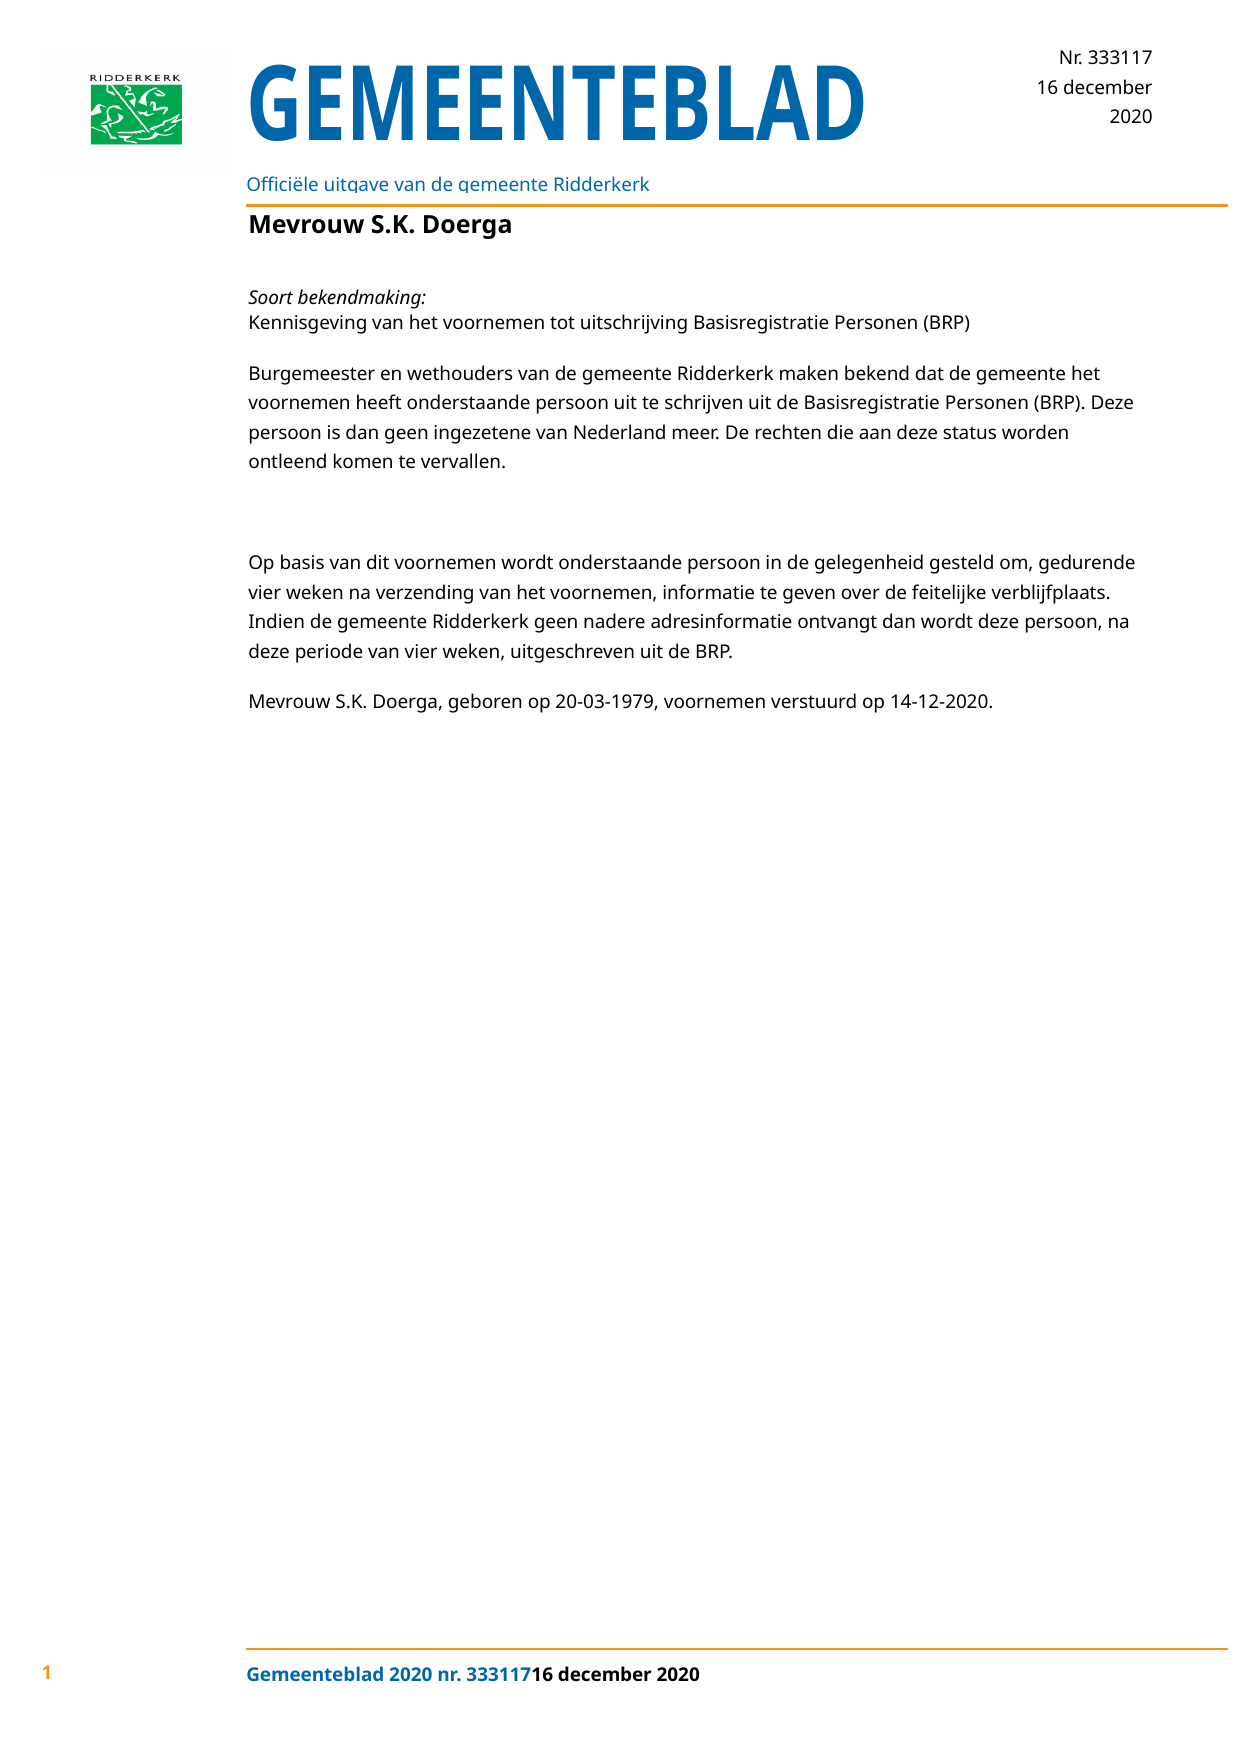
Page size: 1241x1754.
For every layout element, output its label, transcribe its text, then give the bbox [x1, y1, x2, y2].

text Mevrouw S.K. Doerga, geboren op 20-03-1979, voornemen verstuurd op 14-12-2020. [248, 689, 1152, 714]
text Kennisgeving van het voornemen tot uitschrijving Basisregistratie Personen (BRP) [248, 309, 1152, 335]
text Op basis van dit voornemen wordt onderstaande persoon in de gelegenheid gesteld om, gedurende vier weken na verzending van het voornemen, informatie te geven over de feitelijke verblijfplaats. Indien de gemeente Ridderkerk geen nadere adresinformatie ontvangt dan wordt deze persoon, na deze periode van vier weken, uitgeschreven uit de BRP. [248, 549, 1152, 664]
picture [41, 47, 231, 172]
text Burgemeester en wethouders van de gemeente Ridderkerk maken bekend dat de gemeente het voornemen heeft onderstaande persoon uit te schrijven uit de Basisregistratie Personen (BRP). Deze persoon is dan geen ingezetene van Nederland meer. De rechten die aan deze status worden ontleend komen te vervallen. [248, 360, 1152, 474]
text Soort bekendmaking: [248, 284, 1152, 309]
text Mevrouw S.K. Doerga [248, 207, 1152, 241]
